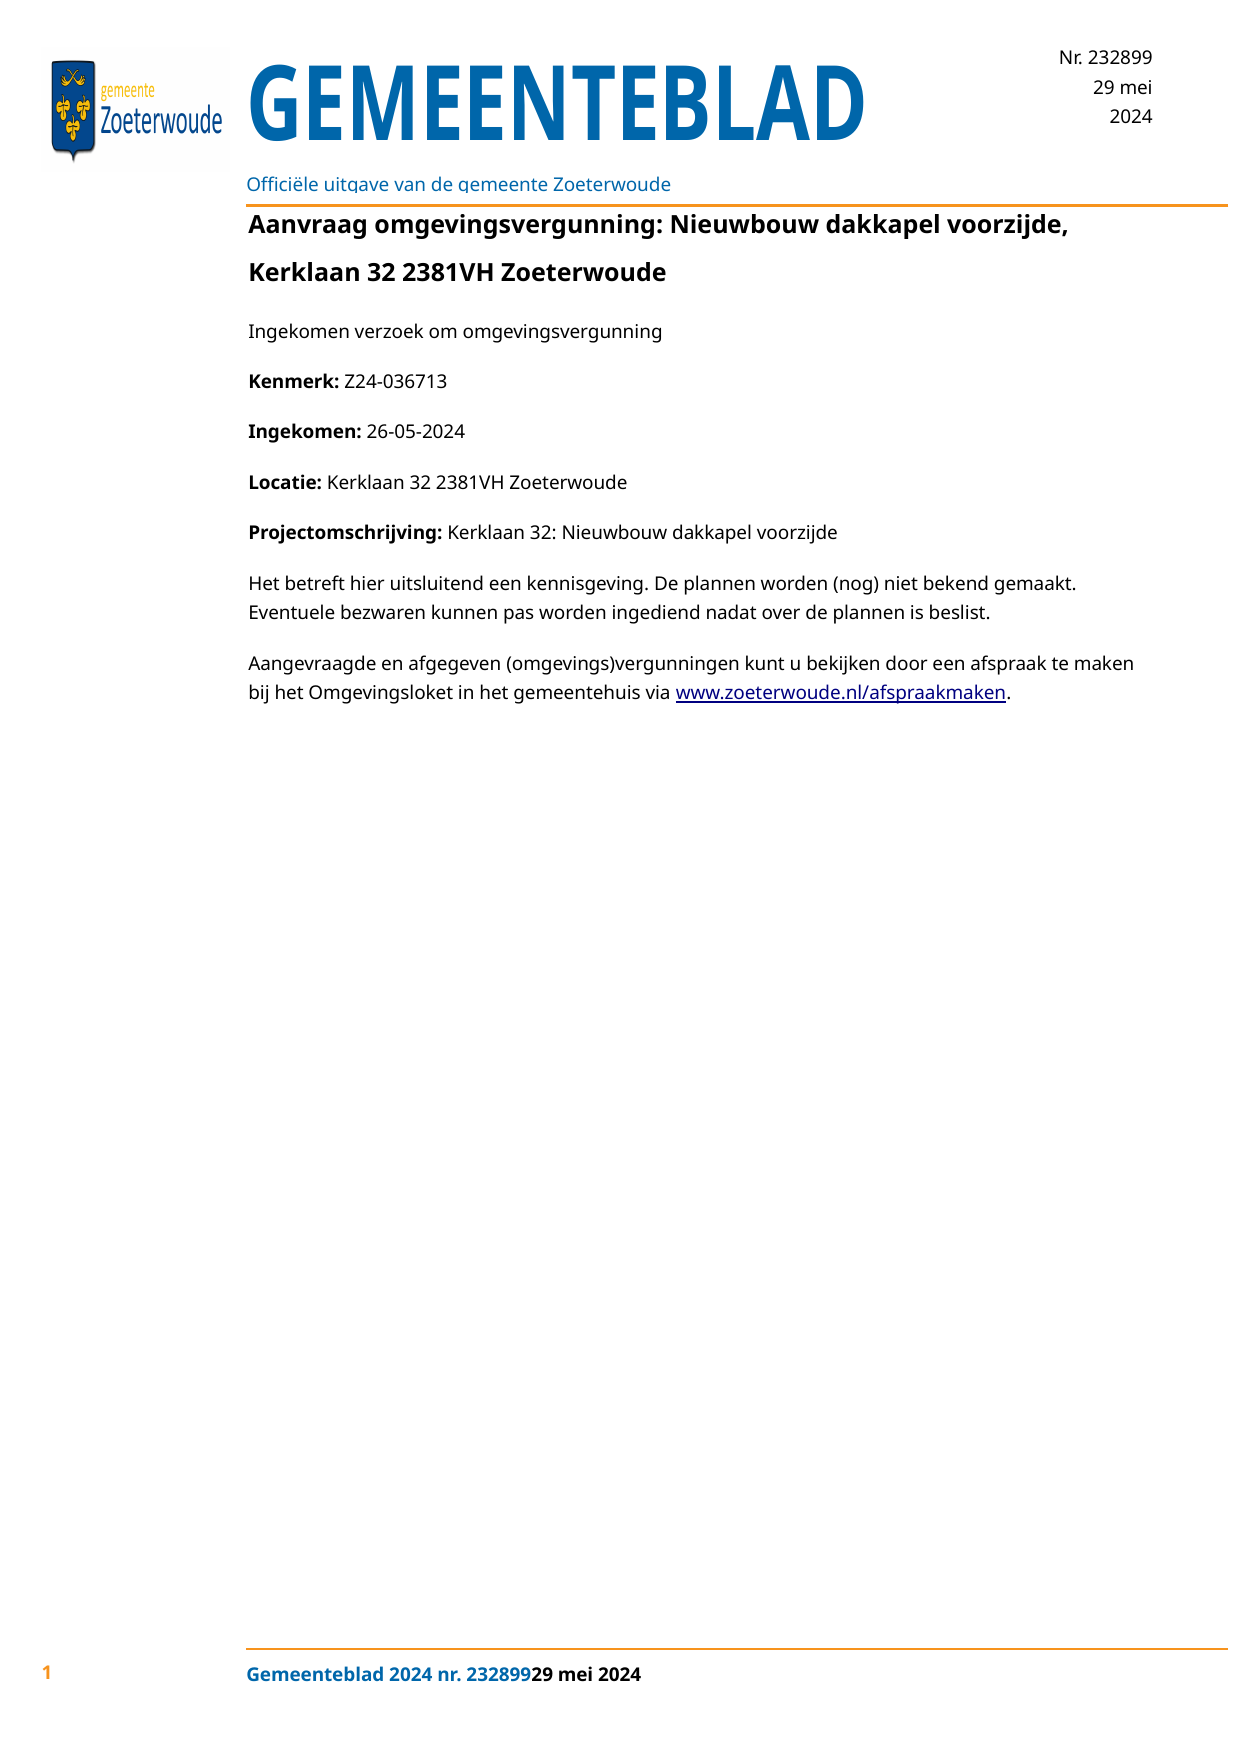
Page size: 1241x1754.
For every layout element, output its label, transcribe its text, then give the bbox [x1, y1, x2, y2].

text Locatie: Kerklaan 32 2381VH Zoeterwoude [248, 469, 1152, 495]
text Ingekomen: 26-05-2024 [248, 419, 1152, 444]
text Aangevraagde en afgegeven (omgevings)vergunningen kunt u bekijken door een afspraak te maken bij het Omgevingsloket in het gemeentehuis via www.zoeterwoude.nl/afspraakmaken. [248, 650, 1152, 705]
text Projectomschrijving: Kerklaan 32: Nieuwbouw dakkapel voorzijde [248, 519, 1152, 545]
text Het betreft hier uitsluitend een kennisgeving. De plannen worden (nog) niet bekend gemaakt. Eventuele bezwaren kunnen pas worden ingediend nadat over de plannen is beslist. [248, 570, 1152, 625]
picture [41, 47, 231, 172]
text Ingekomen verzoek om omgevingsvergunning [248, 318, 1152, 344]
text Aanvraag omgevingsvergunning: Nieuwbouw dakkapel voorzijde, Kerklaan 32 2381VH Zoeterwoude [248, 207, 1152, 288]
text Kenmerk: Z24-036713 [248, 368, 1152, 394]
